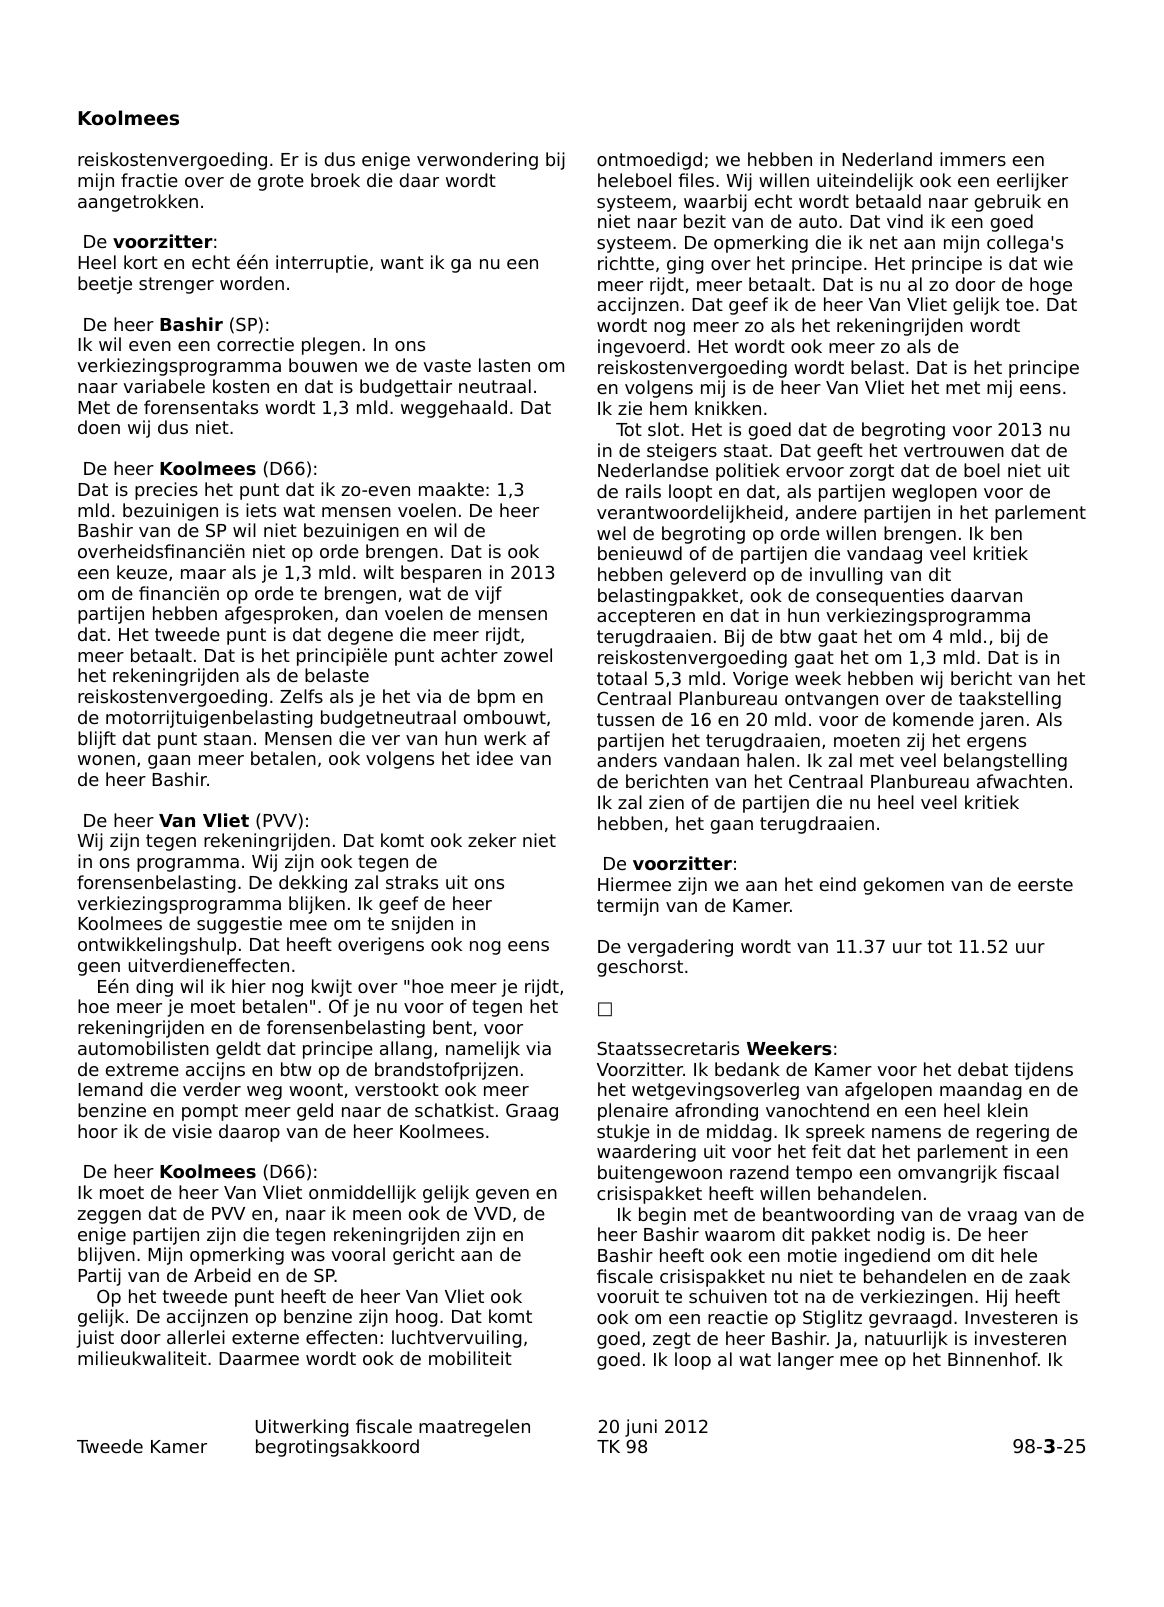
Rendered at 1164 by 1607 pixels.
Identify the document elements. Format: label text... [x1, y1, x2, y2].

text De voorzitter: [77, 232, 567, 253]
text Wij zijn tegen rekeningrijden. Dat komt ook zeker niet in ons programma. Wij zijn ook tegen de forensenbelasting. De dekking zal straks uit ons verkiezingsprogramma blijken. Ik geef de heer Koolmees de suggestie mee om te snijden in ontwikkelingshulp. Dat heeft overigens ook nog eens geen uitverdieneffecten. [77, 831, 567, 976]
text De voorzitter: [596, 854, 1087, 875]
text Heel kort en echt één interruptie, want ik ga nu een beetje strenger worden. [77, 253, 567, 294]
text Hiermee zijn we aan het eind gekomen van de eerste termijn van de Kamer. [596, 875, 1087, 916]
text De vergadering wordt van 11.37 uur tot 11.52 uur geschorst. [596, 936, 1087, 978]
text Ik begin met de beantwoording van de vraag van de heer Bashir waarom dit pakket nodig is. De heer Bashir heeft ook een motie ingediend om dit hele fiscale crisispakket nu niet te behandelen en de zaak vooruit te schuiven tot na de verkiezingen. Hij heeft ook om een reactie op Stiglitz gevraagd. Investeren is goed, zegt de heer Bashir. Ja, natuurlijk is investeren goed. Ik loop al wat langer mee op het Binnenhof. Ik [596, 1204, 1087, 1370]
text □ [596, 998, 1087, 1019]
text De heer Koolmees (D66): [77, 1162, 567, 1183]
text ontmoedigd; we hebben in Nederland immers een heleboel files. Wij willen uiteindelijk ook een eerlijker systeem, waarbij echt wordt betaald naar gebruik en niet naar bezit van de auto. Dat vind ik een goed systeem. De opmerking die ik net aan mijn collega's richtte, ging over het principe. Het principe is dat wie meer rijdt, meer betaalt. Dat is nu al zo door de hoge accijnzen. Dat geef ik de heer Van Vliet gelijk toe. Dat wordt nog meer zo als het rekeningrijden wordt ingevoerd. Het wordt ook meer zo als de reiskostenvergoeding wordt belast. Dat is het principe en volgens mij is de heer Van Vliet het met mij eens. Ik zie hem knikken. [596, 150, 1087, 420]
text Tot slot. Het is goed dat de begroting voor 2013 nu in de steigers staat. Dat geeft het vertrouwen dat de Nederlandse politiek ervoor zorgt dat de boel niet uit de rails loopt en dat, als partijen weglopen voor de verantwoordelijkheid, andere partijen in het parlement wel de begroting op orde willen brengen. Ik ben benieuwd of de partijen die vandaag veel kritiek hebben geleverd op de invulling van dit belastingpakket, ook de consequenties daarvan accepteren en dat in hun verkiezingsprogramma terugdraaien. Bij de btw gaat het om 4 mld., bij de reiskostenvergoeding gaat het om 1,3 mld. Dat is in totaal 5,3 mld. Vorige week hebben wij bericht van het Centraal Planbureau ontvangen over de taakstelling tussen de 16 en 20 mld. voor de komende jaren. Als partijen het terugdraaien, moeten zij het ergens anders vandaan halen. Ik zal met veel belangstelling de berichten van het Centraal Planbureau afwachten. Ik zal zien of de partijen die nu heel veel kritiek hebben, het gaan terugdraaien. [596, 420, 1087, 834]
text De heer Bashir (SP): [77, 314, 567, 335]
text De heer Koolmees (D66): [77, 459, 567, 480]
text Ik wil even een correctie plegen. In ons verkiezingsprogramma bouwen we de vaste lasten om naar variabele kosten en dat is budgettair neutraal. Met de forensentaks wordt 1,3 mld. weggehaald. Dat doen wij dus niet. [77, 335, 567, 439]
text reiskostenvergoeding. Er is dus enige verwondering bij mijn fractie over de grote broek die daar wordt aangetrokken. [77, 150, 567, 212]
text Op het tweede punt heeft de heer Van Vliet ook gelijk. De accijnzen op benzine zijn hoog. Dat komt juist door allerlei externe effecten: luchtvervuiling, milieukwaliteit. Daarmee wordt ook de mobiliteit [77, 1287, 567, 1369]
text De heer Van Vliet (PVV): [77, 811, 567, 831]
text Ik moet de heer Van Vliet onmiddellijk gelijk geven en zeggen dat de PVV en, naar ik meen ook de VVD, de enige partijen zijn die tegen rekeningrijden zijn en blijven. Mijn opmerking was vooral gericht aan de Partij van de Arbeid en de SP. [77, 1183, 567, 1287]
text Voorzitter. Ik bedank de Kamer voor het debat tijdens het wetgevingsoverleg van afgelopen maandag en de plenaire afronding vanochtend en een heel klein stukje in de middag. Ik spreek namens de regering de waardering uit voor het feit dat het parlement in een buitengewoon razend tempo een omvangrijk fiscaal crisispakket heeft willen behandelen. [596, 1059, 1087, 1204]
text Eén ding wil ik hier nog kwijt over "hoe meer je rijdt, hoe meer je moet betalen". Of je nu voor of tegen het rekeningrijden en de forensenbelasting bent, voor automobilisten geldt dat principe allang, namelijk via de extreme accijns en btw op de brandstofprijzen. Iemand die verder weg woont, verstookt ook meer benzine en pompt meer geld naar de schatkist. Graag hoor ik de visie daarop van de heer Koolmees. [77, 976, 567, 1142]
text Dat is precies het punt dat ik zo-even maakte: 1,3 mld. bezuinigen is iets wat mensen voelen. De heer Bashir van de SP wil niet bezuinigen en wil de overheidsfinanciën niet op orde brengen. Dat is ook een keuze, maar als je 1,3 mld. wilt besparen in 2013 om de financiën op orde te brengen, wat de vijf partijen hebben afgesproken, dan voelen de mensen dat. Het tweede punt is dat degene die meer rijdt, meer betaalt. Dat is het principiële punt achter zowel het rekeningrijden als de belaste reiskostenvergoeding. Zelfs als je het via de bpm en de motorrijtuigenbelasting budgetneutraal ombouwt, blijft dat punt staan. Mensen die ver van hun werk af wonen, gaan meer betalen, ook volgens het idee van de heer Bashir. [77, 480, 567, 791]
text Staatssecretaris Weekers: [596, 1039, 1087, 1059]
